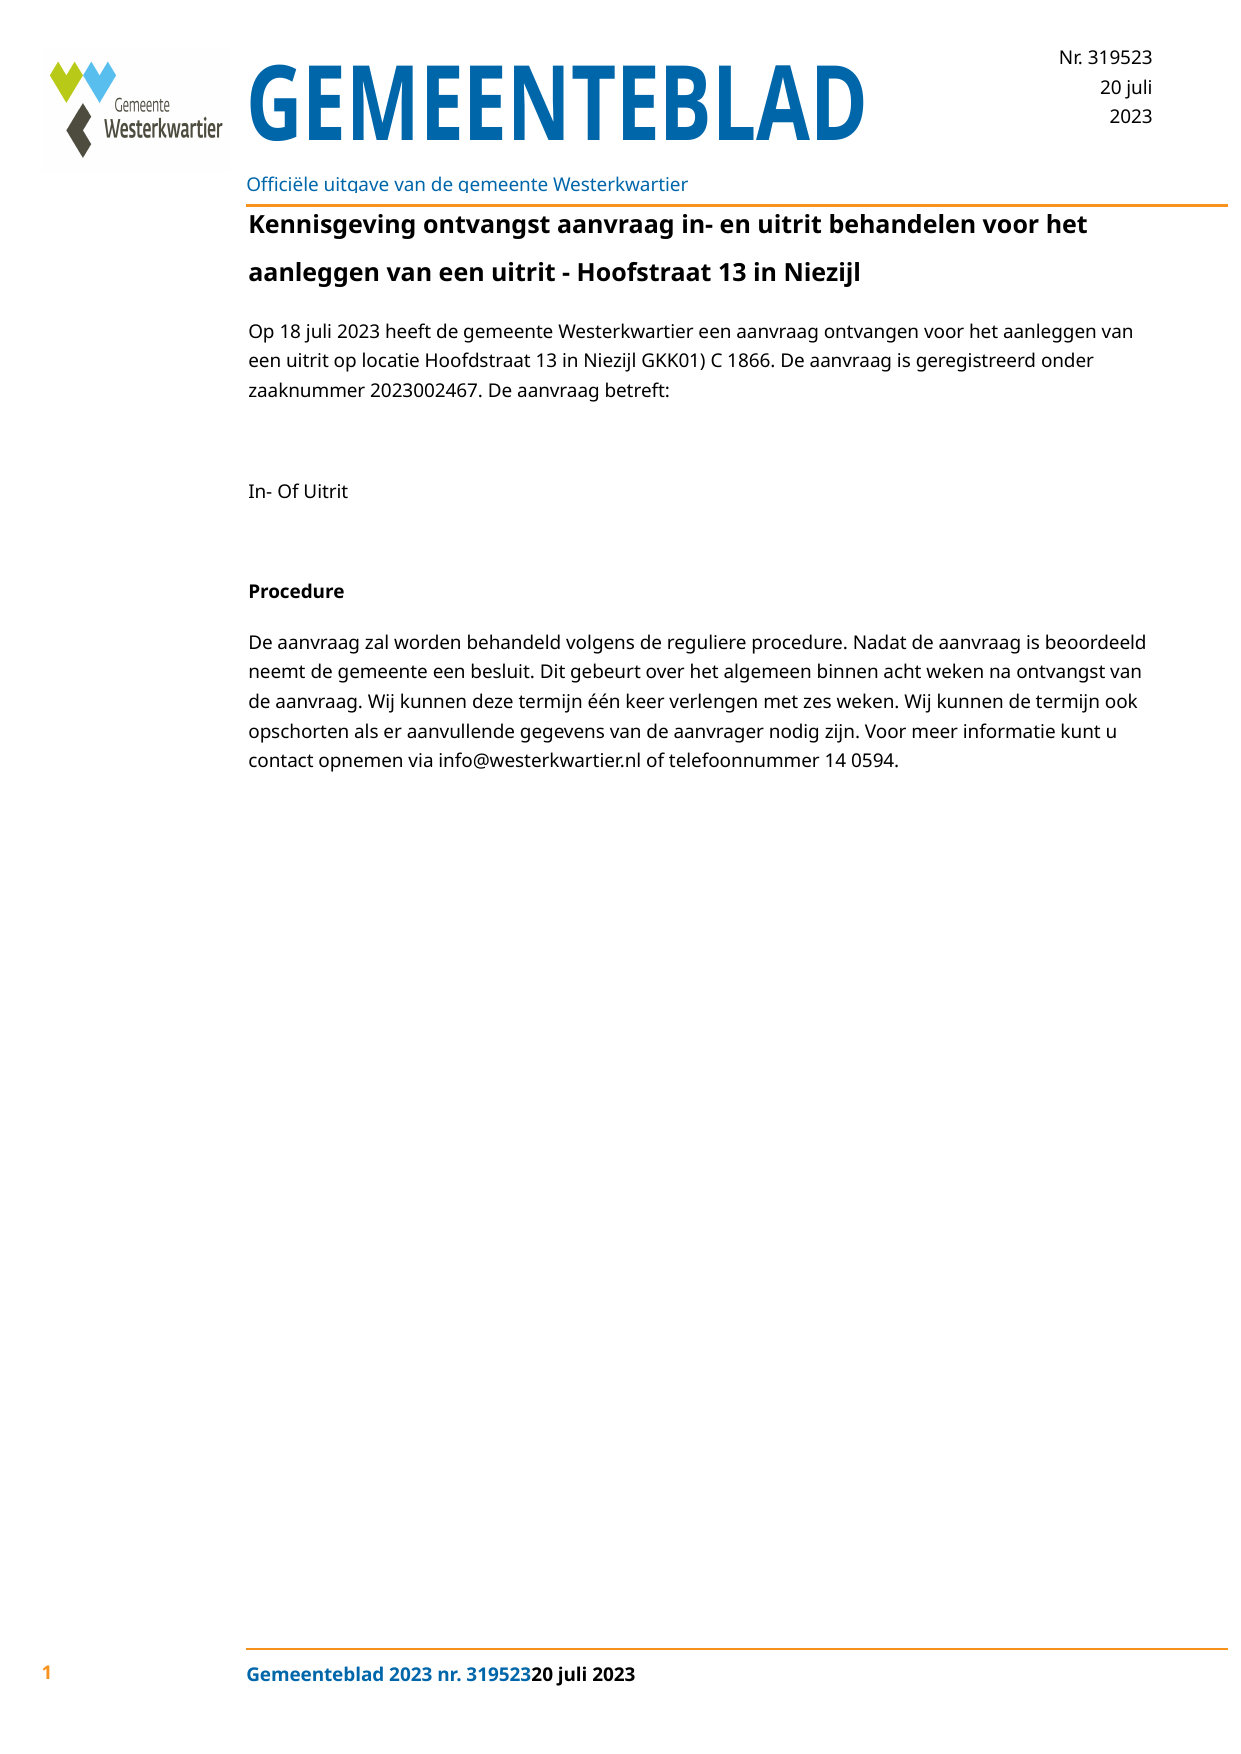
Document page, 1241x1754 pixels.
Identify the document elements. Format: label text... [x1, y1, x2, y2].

text Op 18 juli 2023 heeft de gemeente Westerkwartier een aanvraag ontvangen voor het aanleggen van een uitrit op locatie Hoofdstraat 13 in Niezijl GKK01) C 1866. De aanvraag is geregistreerd onder zaaknummer 2023002467. De aanvraag betreft: [248, 318, 1152, 403]
text Procedure [248, 579, 1152, 604]
text Kennisgeving ontvangst aanvraag in- en uitrit behandelen voor het aanleggen van een uitrit - Hoofstraat 13 in Niezijl [248, 207, 1152, 288]
text De aanvraag zal worden behandeld volgens de reguliere procedure. Nadat de aanvraag is beoordeeld neemt de gemeente een besluit. Dit gebeurt over het algemeen binnen acht weken na ontvangst van de aanvraag. Wij kunnen deze termijn één keer verlengen met zes weken. Wij kunnen de termijn ook opschorten als er aanvullende gegevens van de aanvrager nodig zijn. Voor meer informatie kunt u contact opnemen via info@westerkwartier.nl of telefoonnummer 14 0594. [248, 629, 1152, 773]
text In- Of Uitrit [248, 478, 1152, 504]
picture [41, 47, 231, 172]
